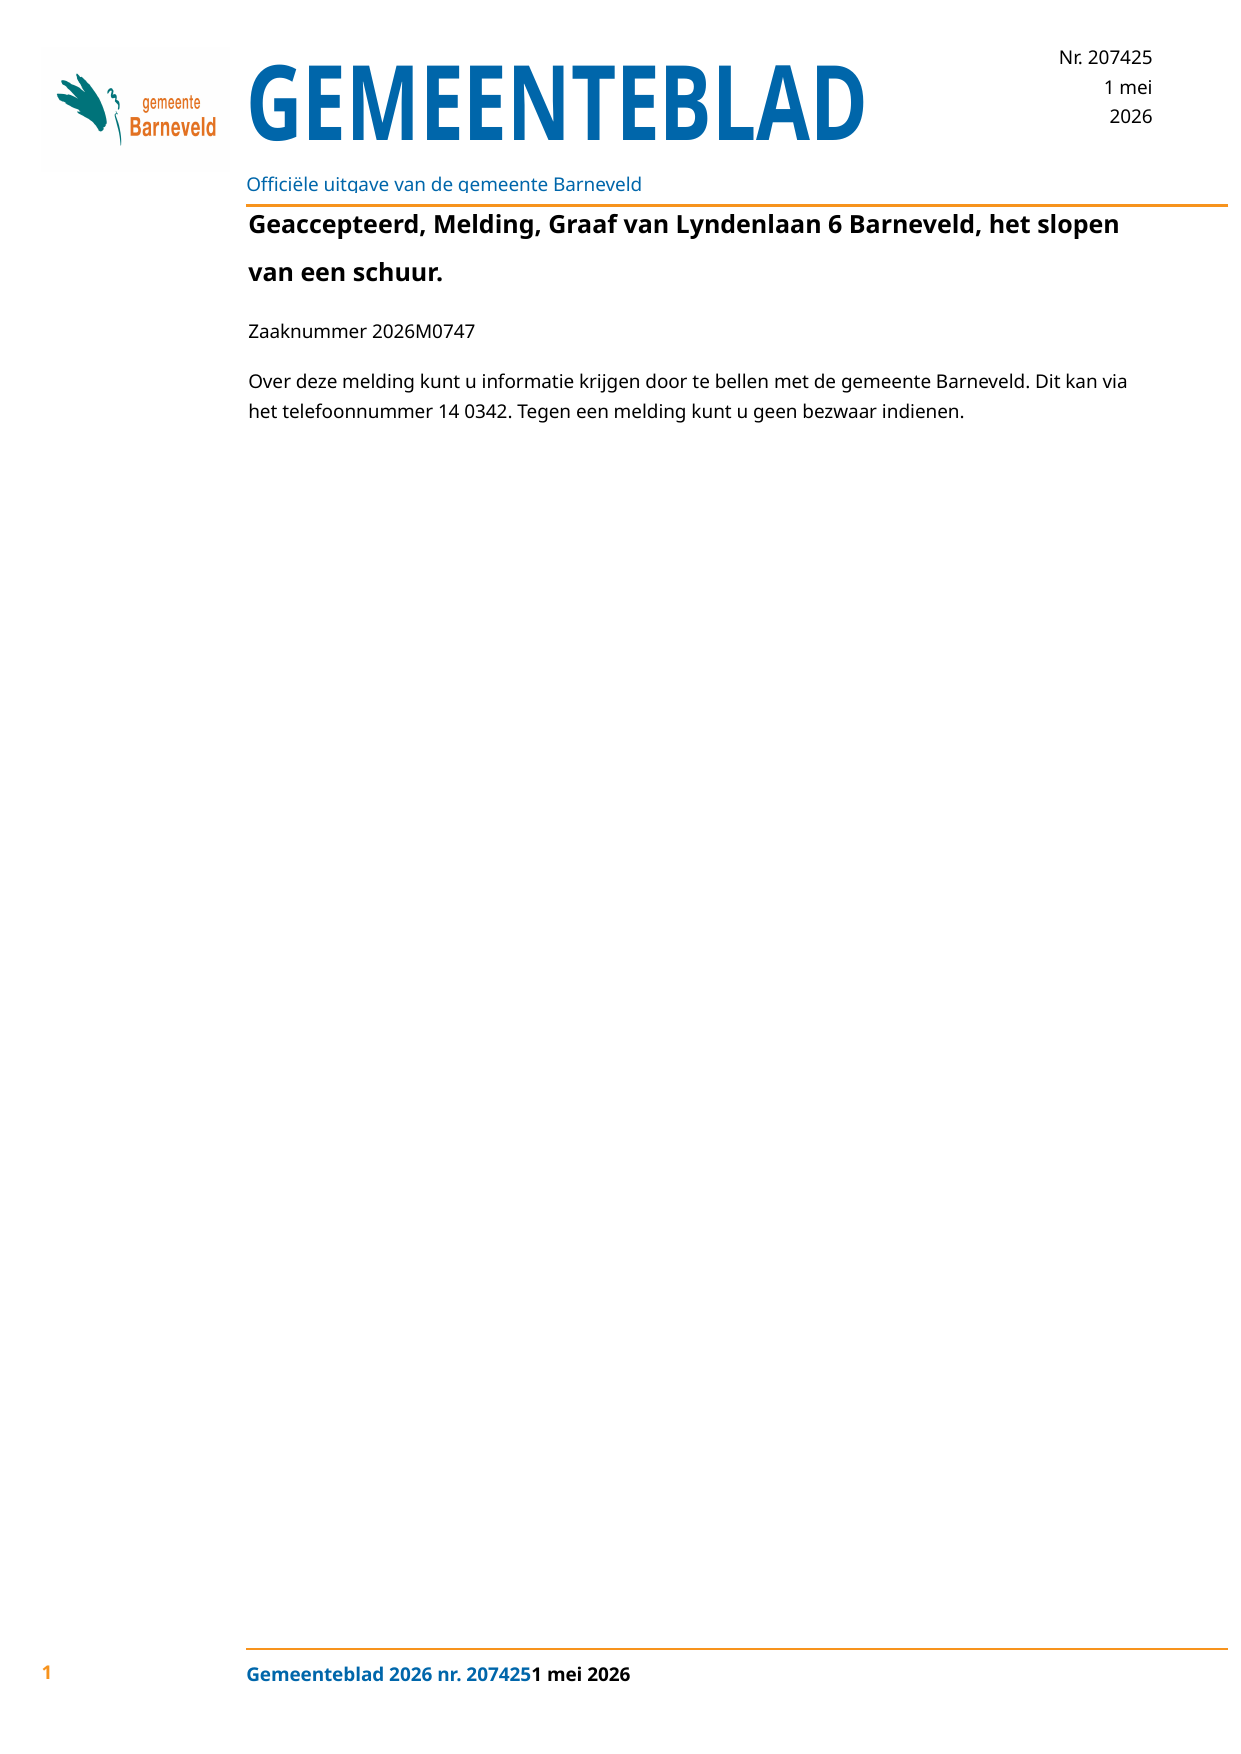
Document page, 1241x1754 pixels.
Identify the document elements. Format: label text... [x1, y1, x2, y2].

text Zaaknummer 2026M0747 [248, 318, 1152, 344]
text Over deze melding kunt u informatie krijgen door te bellen met de gemeente Barneveld. Dit kan via het telefoonnummer 14 0342. Tegen een melding kunt u geen bezwaar indienen. [248, 368, 1152, 424]
text Geaccepteerd, Melding, Graaf van Lyndenlaan 6 Barneveld, het slopen van een schuur. [248, 207, 1152, 288]
picture [41, 47, 231, 172]
